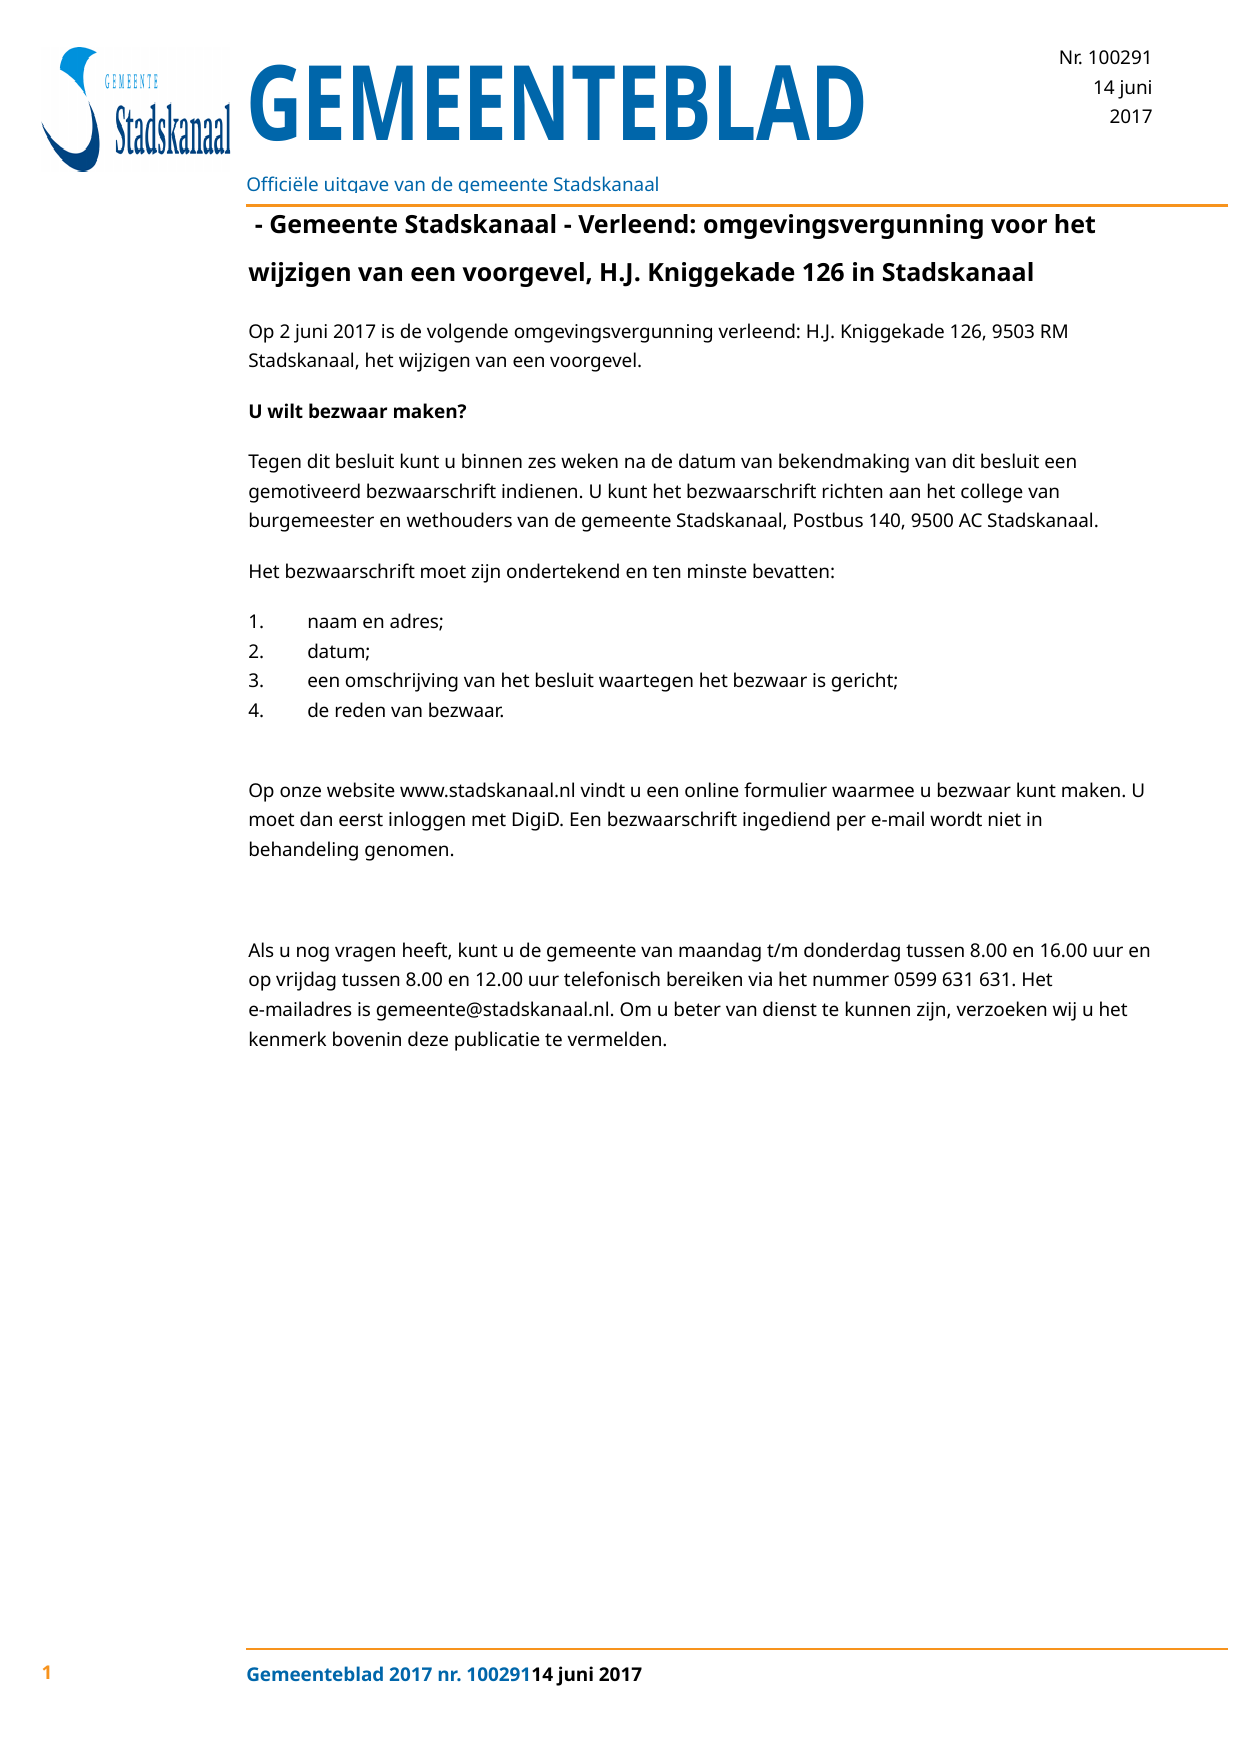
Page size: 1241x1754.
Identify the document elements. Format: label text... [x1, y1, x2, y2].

list naam en adres; [248, 608, 1152, 634]
text Tegen dit besluit kunt u binnen zes weken na de datum van bekendmaking van dit besluit een gemotiveerd bezwaarschrift indienen. U kunt het bezwaarschrift richten aan het college van burgemeester en wethouders van de gemeente Stadskanaal, Postbus 140, 9500 AC Stadskanaal. [248, 448, 1152, 533]
text Op onze website www.stadskanaal.nl vindt u een online formulier waarmee u bezwaar kunt maken. U moet dan eerst inloggen met DigiD. Een bezwaarschrift ingediend per e-mail wordt niet in behandeling genomen. [248, 777, 1152, 862]
list een omschrijving van het besluit waartegen het bezwaar is gericht; [248, 667, 1152, 693]
text - Gemeente Stadskanaal - Verleend: omgevingsvergunning voor het wijzigen van een voorgevel, H.J. Kniggekade 126 in Stadskanaal [248, 207, 1152, 288]
text U wilt bezwaar maken? [248, 398, 1152, 424]
text Als u nog vragen heeft, kunt u de gemeente van maandag t/m donderdag tussen 8.00 en 16.00 uur en op vrijdag tussen 8.00 en 12.00 uur telefonisch bereiken via het nummer 0599 631 631. Het e‑mailadres is gemeente@stadskanaal.nl. Om u beter van dienst te kunnen zijn, verzoeken wij u het kenmerk bovenin deze publicatie te vermelden. [248, 937, 1152, 1052]
picture [41, 47, 231, 172]
list datum; [248, 638, 1152, 664]
list de reden van bezwaar. [248, 697, 1152, 723]
text Het bezwaarschrift moet zijn ondertekend en ten minste bevatten: [248, 558, 1152, 584]
text Op 2 juni 2017 is de volgende omgevingsvergunning verleend: H.J. Kniggekade 126, 9503 RM Stadskanaal, het wijzigen van een voorgevel. [248, 318, 1152, 373]
